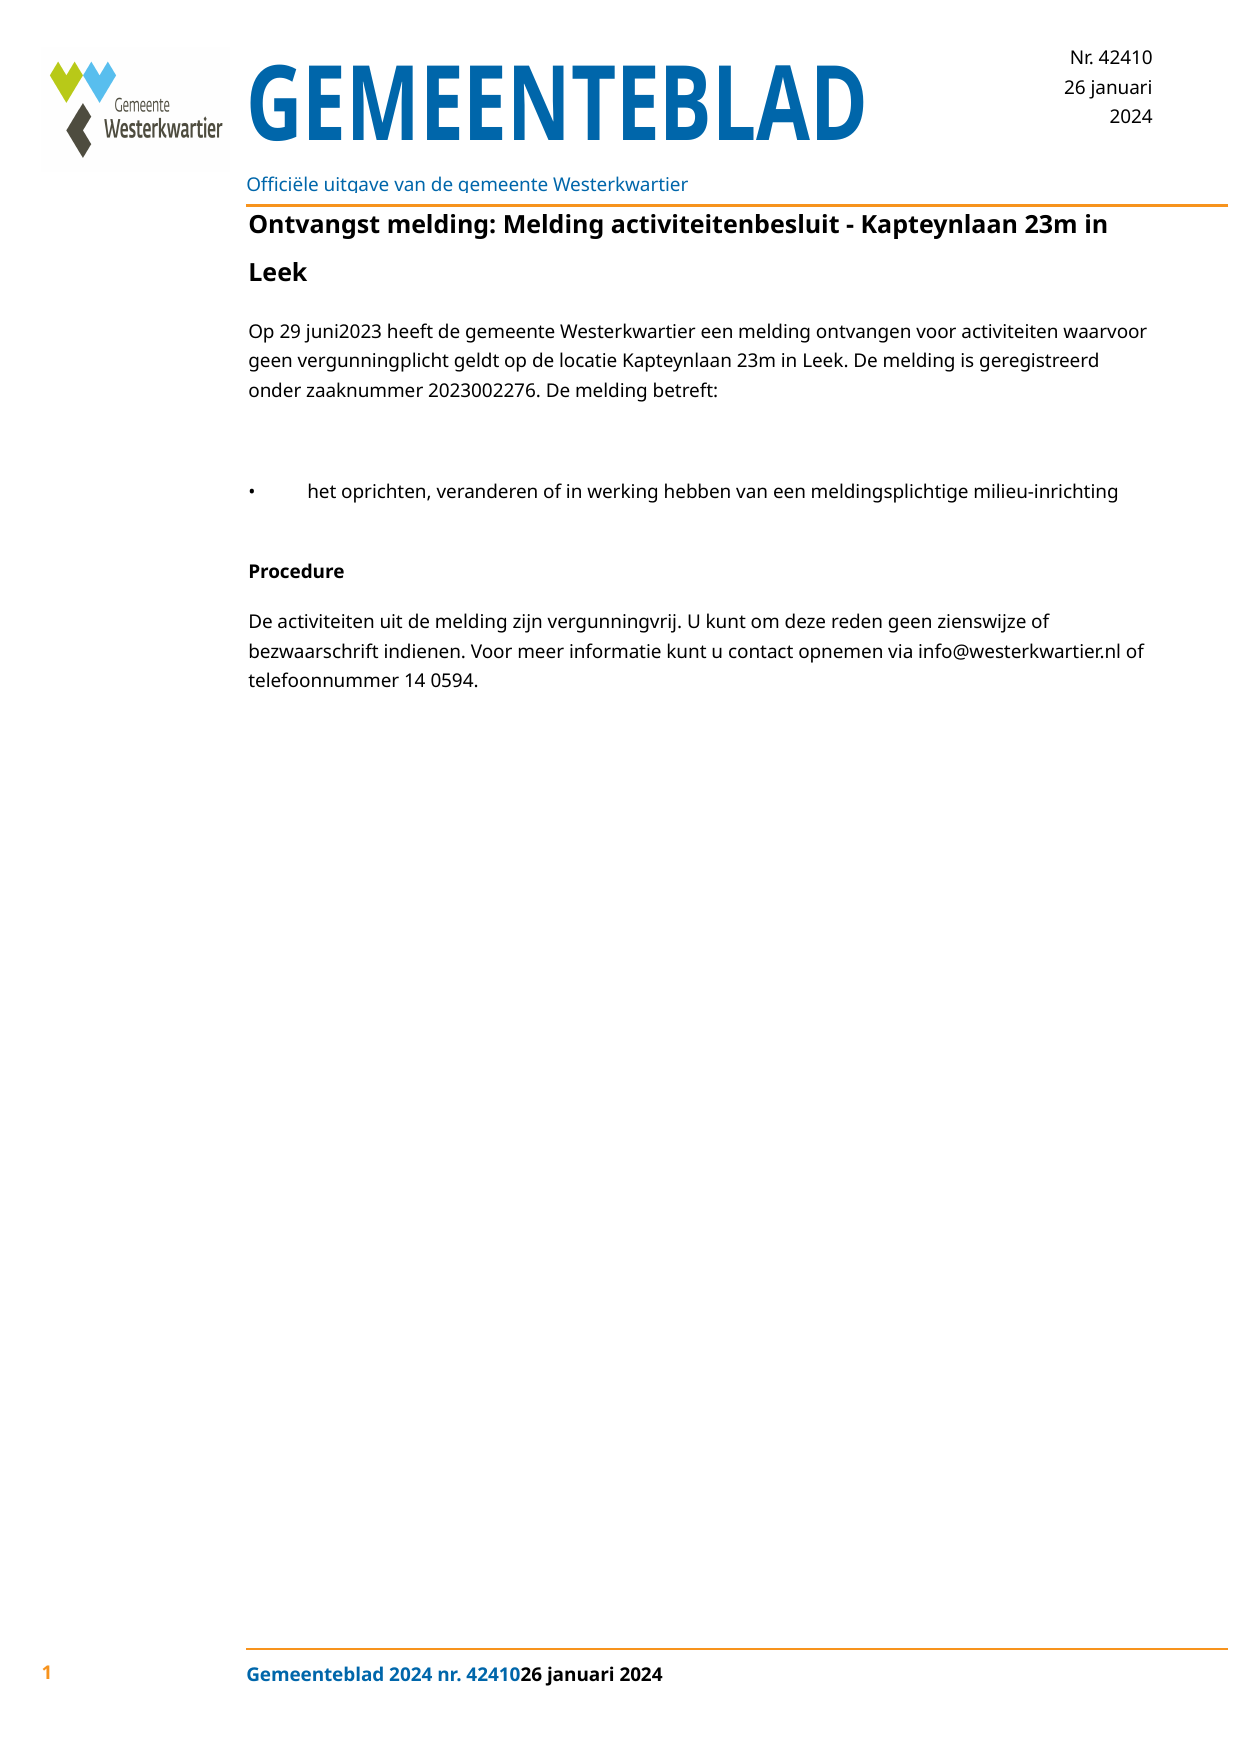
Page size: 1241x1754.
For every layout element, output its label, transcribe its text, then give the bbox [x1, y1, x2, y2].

text Procedure [248, 558, 1152, 584]
text Op 29 juni2023 heeft de gemeente Westerkwartier een melding ontvangen voor activiteiten waarvoor geen vergunningplicht geldt op de locatie Kapteynlaan 23m in Leek. De melding is geregistreerd onder zaaknummer 2023002276. De melding betreft: [248, 318, 1152, 403]
text De activiteiten uit de melding zijn vergunningvrij. U kunt om deze reden geen zienswijze of bezwaarschrift indienen. Voor meer informatie kunt u contact opnemen via info@westerkwartier.nl of telefoonnummer 14 0594. [248, 608, 1152, 693]
text Ontvangst melding: Melding activiteitenbesluit - Kapteynlaan 23m in Leek [248, 207, 1152, 288]
picture [41, 47, 231, 172]
list het oprichten, veranderen of in werking hebben van een meldingsplichtige milieu-inrichting [248, 478, 1152, 504]
